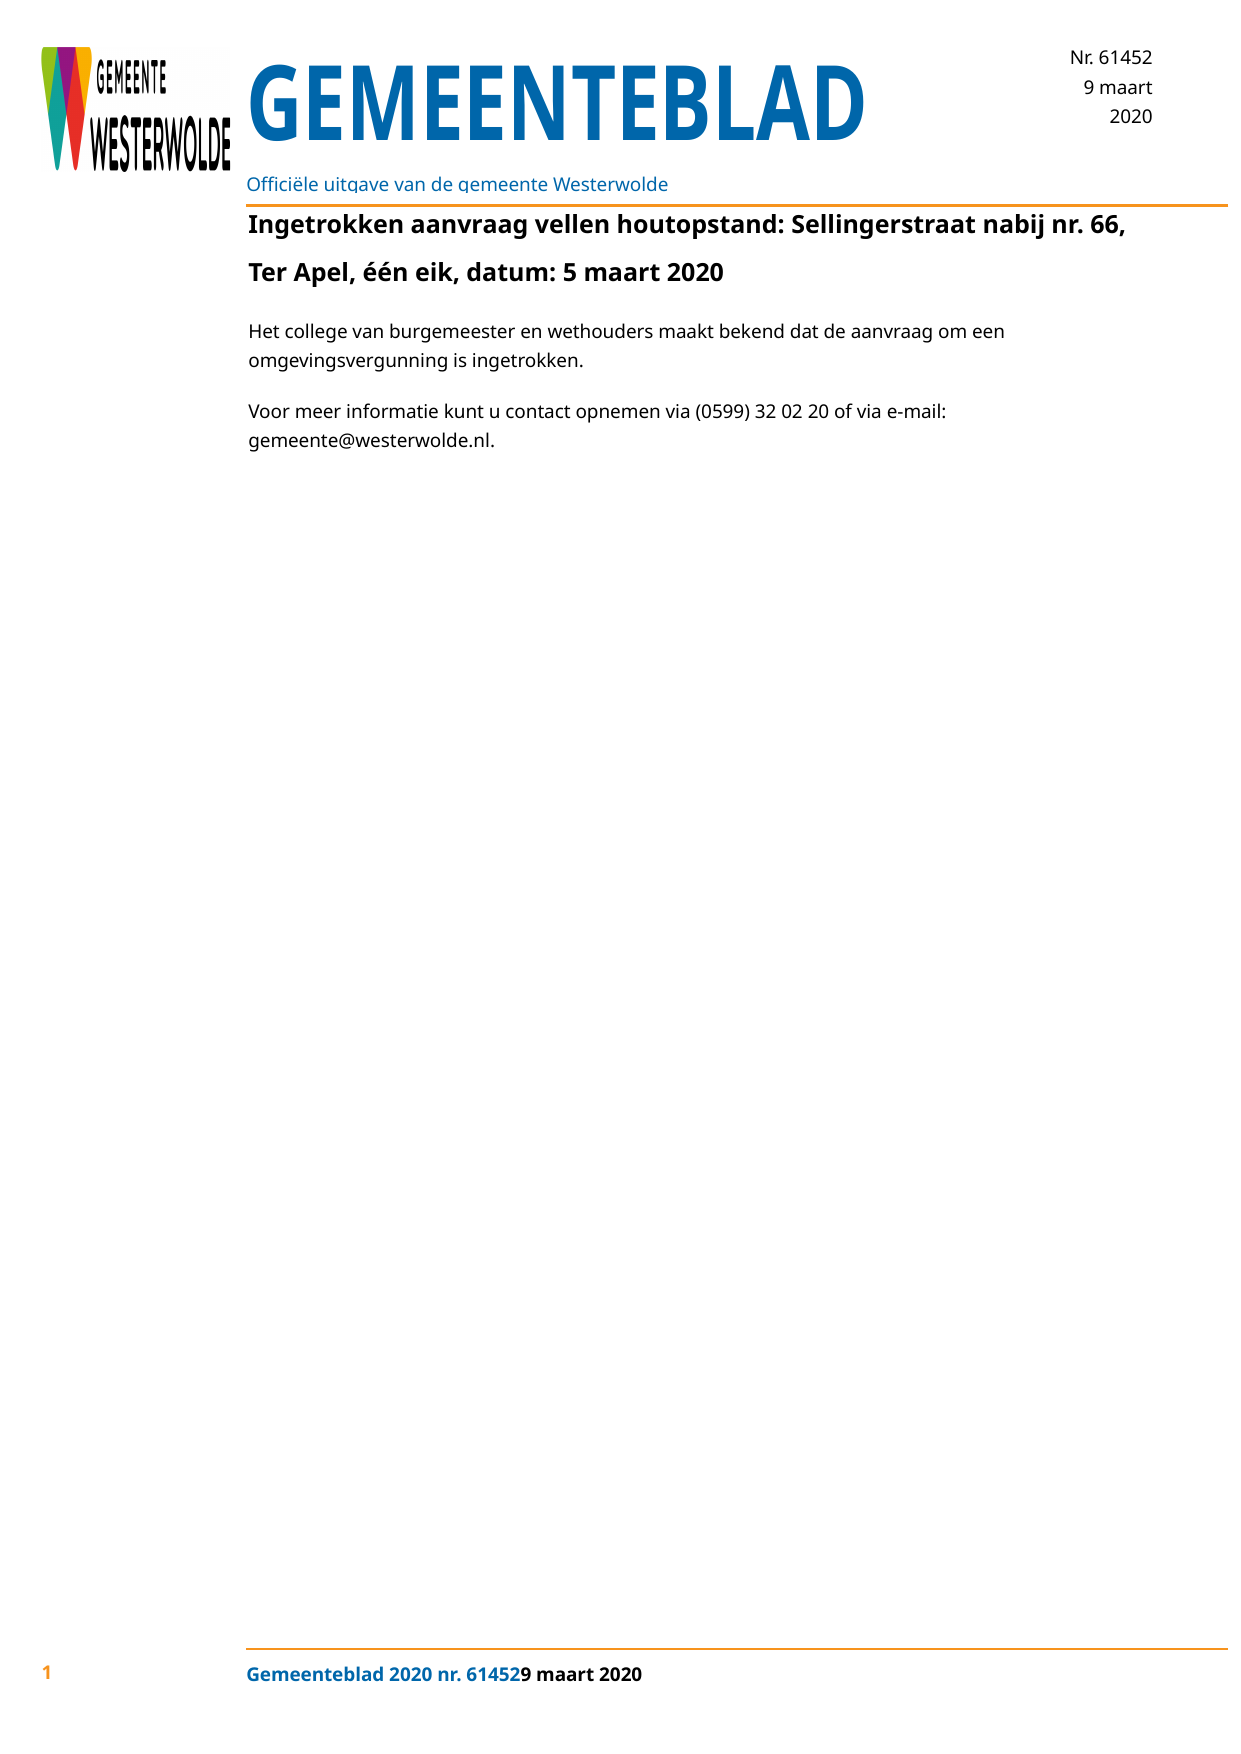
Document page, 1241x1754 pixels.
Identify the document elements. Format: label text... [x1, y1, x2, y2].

text Voor meer informatie kunt u contact opnemen via (0599) 32 02 20 of via e-mail: gemeente@westerwolde.nl. [248, 398, 1152, 453]
picture [41, 47, 231, 172]
text Het college van burgemeester en wethouders maakt bekend dat de aanvraag om een omgevingsvergunning is ingetrokken. [248, 318, 1152, 373]
text Ingetrokken aanvraag vellen houtopstand: Sellingerstraat nabij nr. 66, Ter Apel, één eik, datum: 5 maart 2020 [248, 207, 1152, 288]
